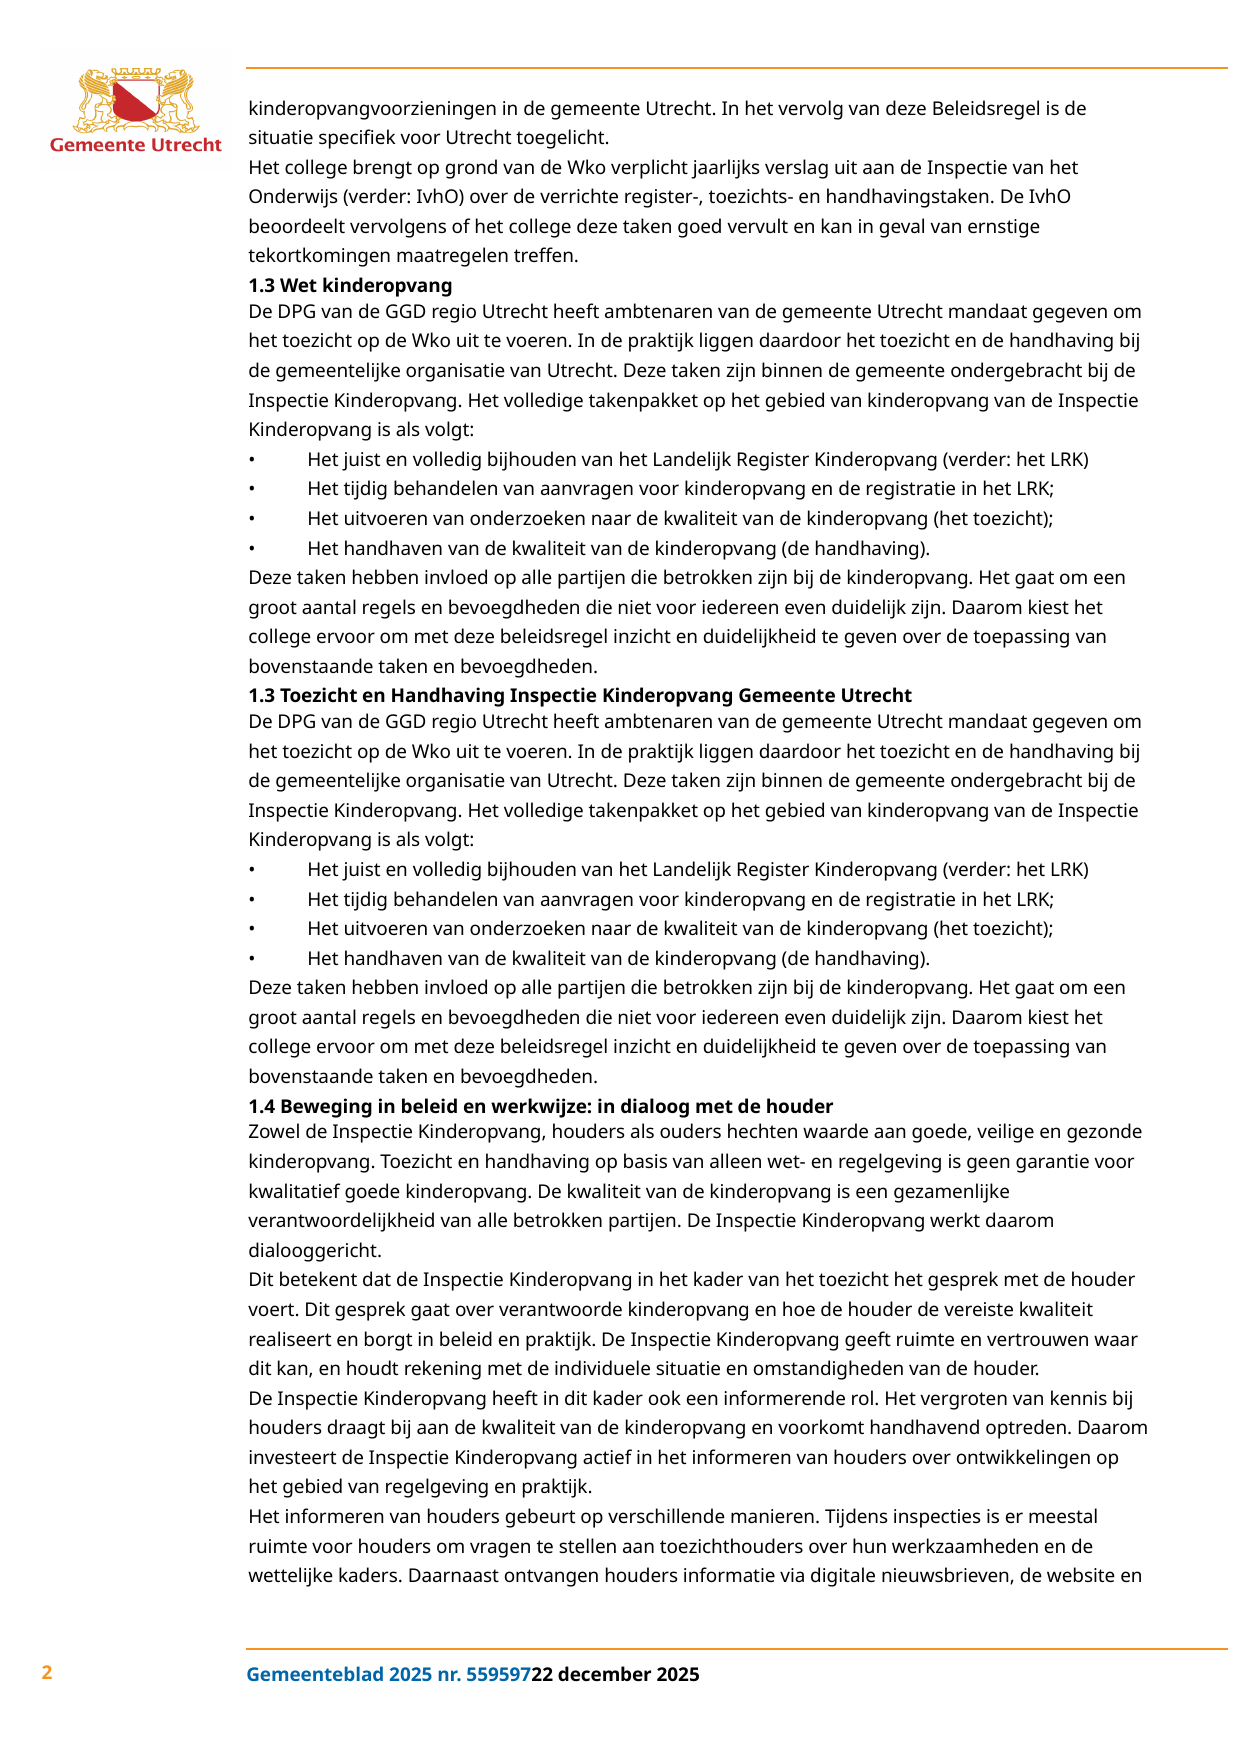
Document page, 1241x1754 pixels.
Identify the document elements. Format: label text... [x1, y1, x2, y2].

list Het handhaven van de kwaliteit van de kinderopvang (de handhaving). [248, 945, 1152, 971]
text De DPG van de GGD regio Utrecht heeft ambtenaren van de gemeente Utrecht mandaat gegeven om het toezicht op de Wko uit te voeren. In de praktijk liggen daardoor het toezicht en de handhaving bij de gemeentelijke organisatie van Utrecht. Deze taken zijn binnen de gemeente ondergebracht bij de Inspectie Kinderopvang. Het volledige takenpakket op het gebied van kinderopvang van de Inspectie Kinderopvang is als volgt: [248, 708, 1152, 852]
picture [41, 47, 231, 172]
text Deze taken hebben invloed op alle partijen die betrokken zijn bij de kinderopvang. Het gaat om een groot aantal regels en bevoegdheden die niet voor iedereen even duidelijk zijn. Daarom kiest het college ervoor om met deze beleidsregel inzicht en duidelijkheid te geven over de toepassing van bovenstaande taken en bevoegdheden. [248, 564, 1152, 679]
text Het informeren van houders gebeurt op verschillende manieren. Tijdens inspecties is er meestal ruimte voor houders om vragen te stellen aan toezichthouders over hun werkzaamheden en de wettelijke kaders. Daarnaast ontvangen houders informatie via digitale nieuwsbrieven, de website en [248, 1503, 1152, 1588]
text kinderopvangvoorzieningen in de gemeente Utrecht. In het vervolg van deze Beleidsregel is de situatie specifiek voor Utrecht toegelicht. [248, 95, 1152, 150]
list Het juist en volledig bijhouden van het Landelijk Register Kinderopvang (verder: het LRK) [248, 446, 1152, 472]
list Het tijdig behandelen van aanvragen voor kinderopvang en de registratie in het LRK; [248, 886, 1152, 912]
text Zowel de Inspectie Kinderopvang, houders als ouders hechten waarde aan goede, veilige en gezonde kinderopvang. Toezicht en handhaving op basis van alleen wet- en regelgeving is geen garantie voor kwalitatief goede kinderopvang. De kwaliteit van de kinderopvang is een gezamenlijke verantwoordelijkheid van alle betrokken partijen. De Inspectie Kinderopvang werkt daarom dialooggericht. [248, 1119, 1152, 1263]
text De DPG van de GGD regio Utrecht heeft ambtenaren van de gemeente Utrecht mandaat gegeven om het toezicht op de Wko uit te voeren. In de praktijk liggen daardoor het toezicht en de handhaving bij de gemeentelijke organisatie van Utrecht. Deze taken zijn binnen de gemeente ondergebracht bij de Inspectie Kinderopvang. Het volledige takenpakket op het gebied van kinderopvang van de Inspectie Kinderopvang is als volgt: [248, 298, 1152, 442]
text 1.4 Beweging in beleid en werkwijze: in dialoog met de houder [248, 1093, 1152, 1119]
text Dit betekent dat de Inspectie Kinderopvang in het kader van het toezicht het gesprek met de houder voert. Dit gesprek gaat over verantwoorde kinderopvang en hoe de houder de vereiste kwaliteit realiseert en borgt in beleid en praktijk. De Inspectie Kinderopvang geeft ruimte en vertrouwen waar dit kan, en houdt rekening met de individuele situatie en omstandigheden van de houder. [248, 1267, 1152, 1381]
list Het handhaven van de kwaliteit van de kinderopvang (de handhaving). [248, 535, 1152, 560]
text Deze taken hebben invloed op alle partijen die betrokken zijn bij de kinderopvang. Het gaat om een groot aantal regels en bevoegdheden die niet voor iedereen even duidelijk zijn. Daarom kiest het college ervoor om met deze beleidsregel inzicht en duidelijkheid te geven over de toepassing van bovenstaande taken en bevoegdheden. [248, 974, 1152, 1089]
list Het juist en volledig bijhouden van het Landelijk Register Kinderopvang (verder: het LRK) [248, 856, 1152, 882]
list Het tijdig behandelen van aanvragen voor kinderopvang en de registratie in het LRK; [248, 476, 1152, 501]
list Het uitvoeren van onderzoeken naar de kwaliteit van de kinderopvang (het toezicht); [248, 915, 1152, 941]
text 1.3 Wet kinderopvang [248, 272, 1152, 298]
text Het college brengt op grond van de Wko verplicht jaarlijks verslag uit aan de Inspectie van het Onderwijs (verder: IvhO) over de verrichte register-, toezichts- en handhavingstaken. De IvhO beoordeelt vervolgens of het college deze taken goed vervult en kan in geval van ernstige tekortkomingen maatregelen treffen. [248, 154, 1152, 268]
text De Inspectie Kinderopvang heeft in dit kader ook een informerende rol. Het vergroten van kennis bij houders draagt bij aan de kwaliteit van de kinderopvang en voorkomt handhavend optreden. Daarom investeert de Inspectie Kinderopvang actief in het informeren van houders over ontwikkelingen op het gebied van regelgeving en praktijk. [248, 1385, 1152, 1499]
text 1.3 Toezicht en Handhaving Inspectie Kinderopvang Gemeente Utrecht [248, 683, 1152, 708]
list Het uitvoeren van onderzoeken naar de kwaliteit van de kinderopvang (het toezicht); [248, 505, 1152, 531]
